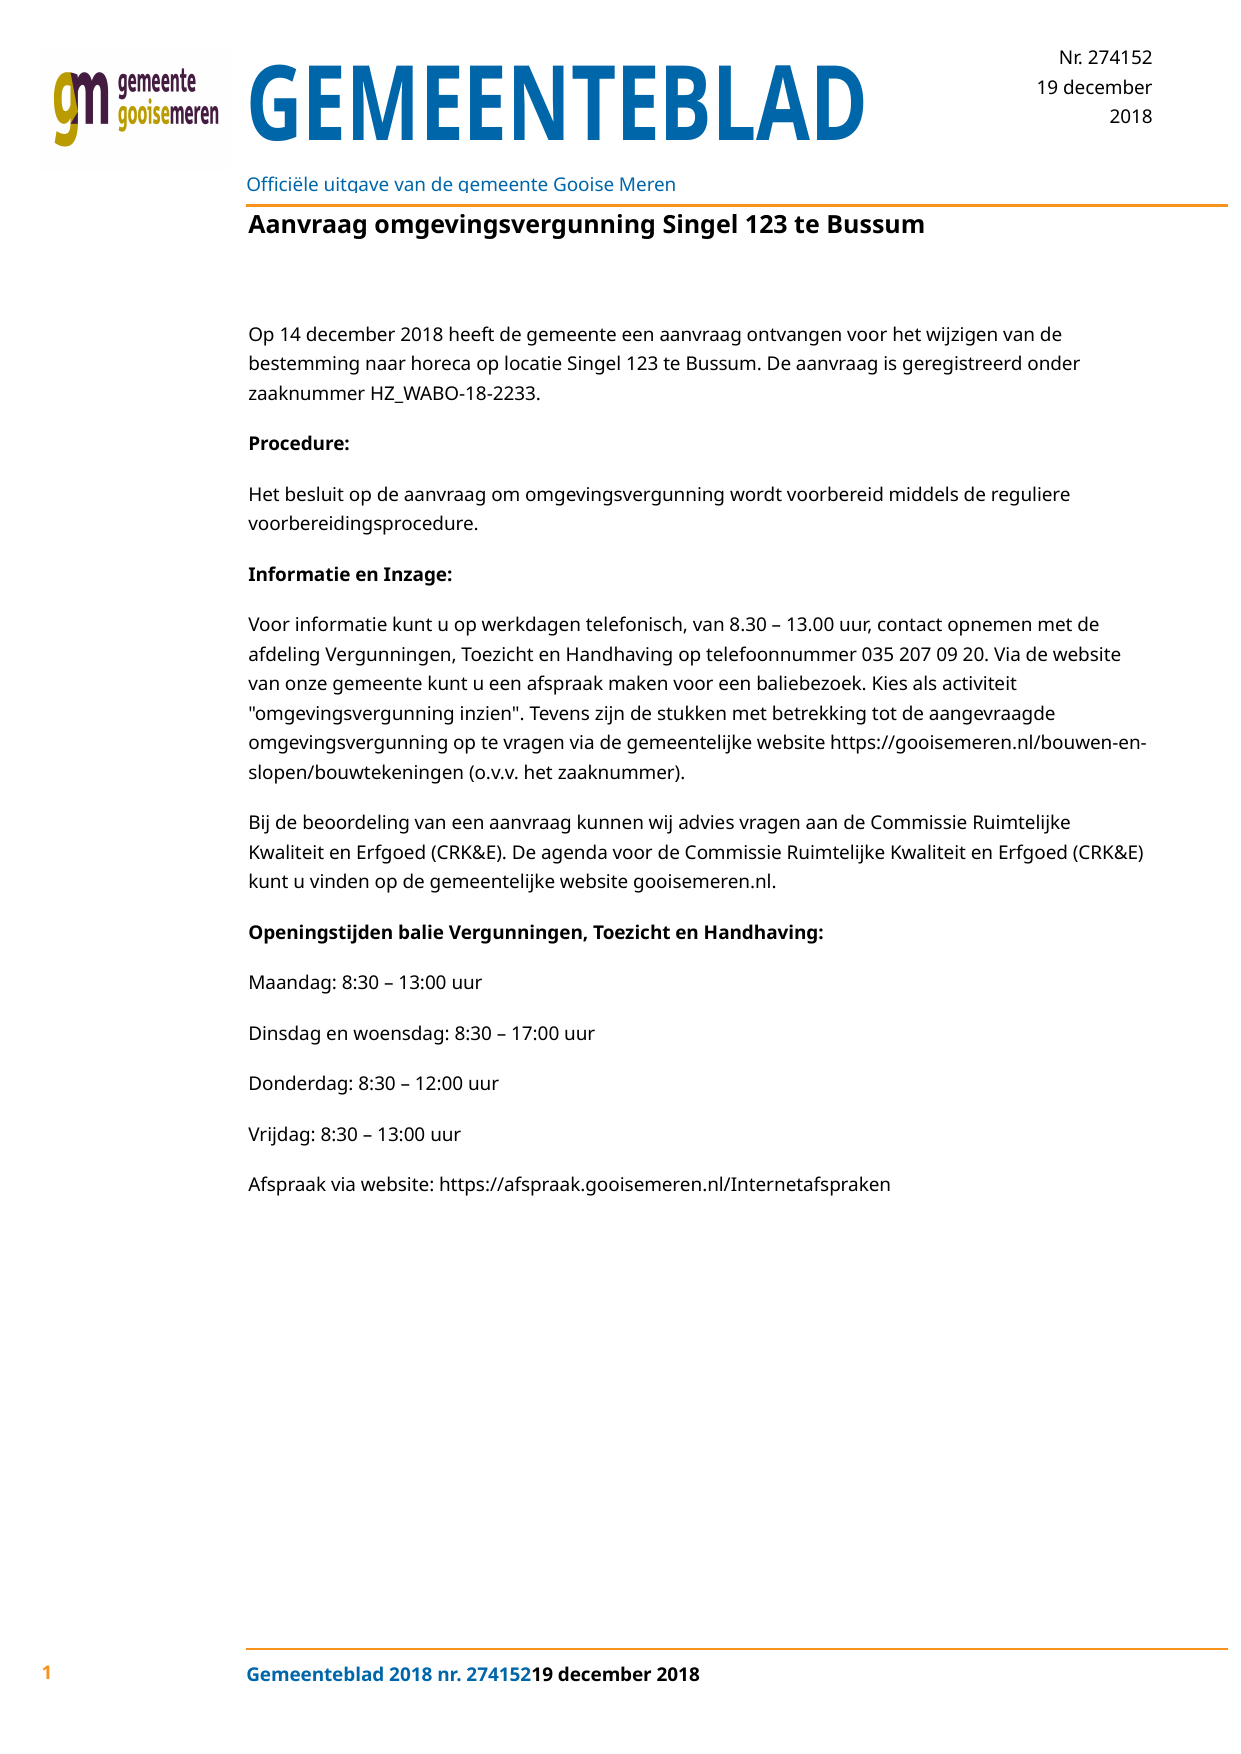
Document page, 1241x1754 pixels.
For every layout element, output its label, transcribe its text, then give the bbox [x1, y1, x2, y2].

text Procedure: [248, 430, 1152, 456]
text Voor informatie kunt u op werkdagen telefonisch, van 8.30 – 13.00 uur, contact opnemen met de afdeling Vergunningen, Toezicht en Handhaving op telefoonnummer 035 207 09 20. Via de website van onze gemeente kunt u een afspraak maken voor een baliebezoek. Kies als activiteit "omgevingsvergunning inzien". Tevens zijn de stukken met betrekking tot de aangevraagde omgevingsvergunning op te vragen via de gemeentelijke website https://gooisemeren.nl/bouwen-en-slopen/bouwtekeningen (o.v.v. het zaaknummer). [248, 611, 1152, 785]
text Bij de beoordeling van een aanvraag kunnen wij advies vragen aan de Commissie Ruimtelijke Kwaliteit en Erfgoed (CRK&E). De agenda voor de Commissie Ruimtelijke Kwaliteit en Erfgoed (CRK&E) kunt u vinden op de gemeentelijke website gooisemeren.nl. [248, 809, 1152, 894]
text Openingstijden balie Vergunningen, Toezicht en Handhaving: [248, 919, 1152, 945]
text Op 14 december 2018 heeft de gemeente een aanvraag ontvangen voor het wijzigen van de bestemming naar horeca op locatie Singel 123 te Bussum. De aanvraag is geregistreerd onder zaaknummer HZ_WABO-18-2233. [248, 321, 1152, 406]
text Dinsdag en woensdag: 8:30 – 17:00 uur [248, 1020, 1152, 1046]
picture [41, 47, 231, 172]
text Het besluit op de aanvraag om omgevingsvergunning wordt voorbereid middels de reguliere voorbereidingsprocedure. [248, 481, 1152, 536]
text Vrijdag: 8:30 – 13:00 uur [248, 1121, 1152, 1146]
text Donderdag: 8:30 – 12:00 uur [248, 1070, 1152, 1096]
text Informatie en Inzage: [248, 561, 1152, 586]
text Afspraak via website: https://afspraak.gooisemeren.nl/Internetafspraken [248, 1171, 1152, 1197]
text Maandag: 8:30 – 13:00 uur [248, 969, 1152, 995]
text Aanvraag omgevingsvergunning Singel 123 te Bussum [248, 207, 1152, 241]
